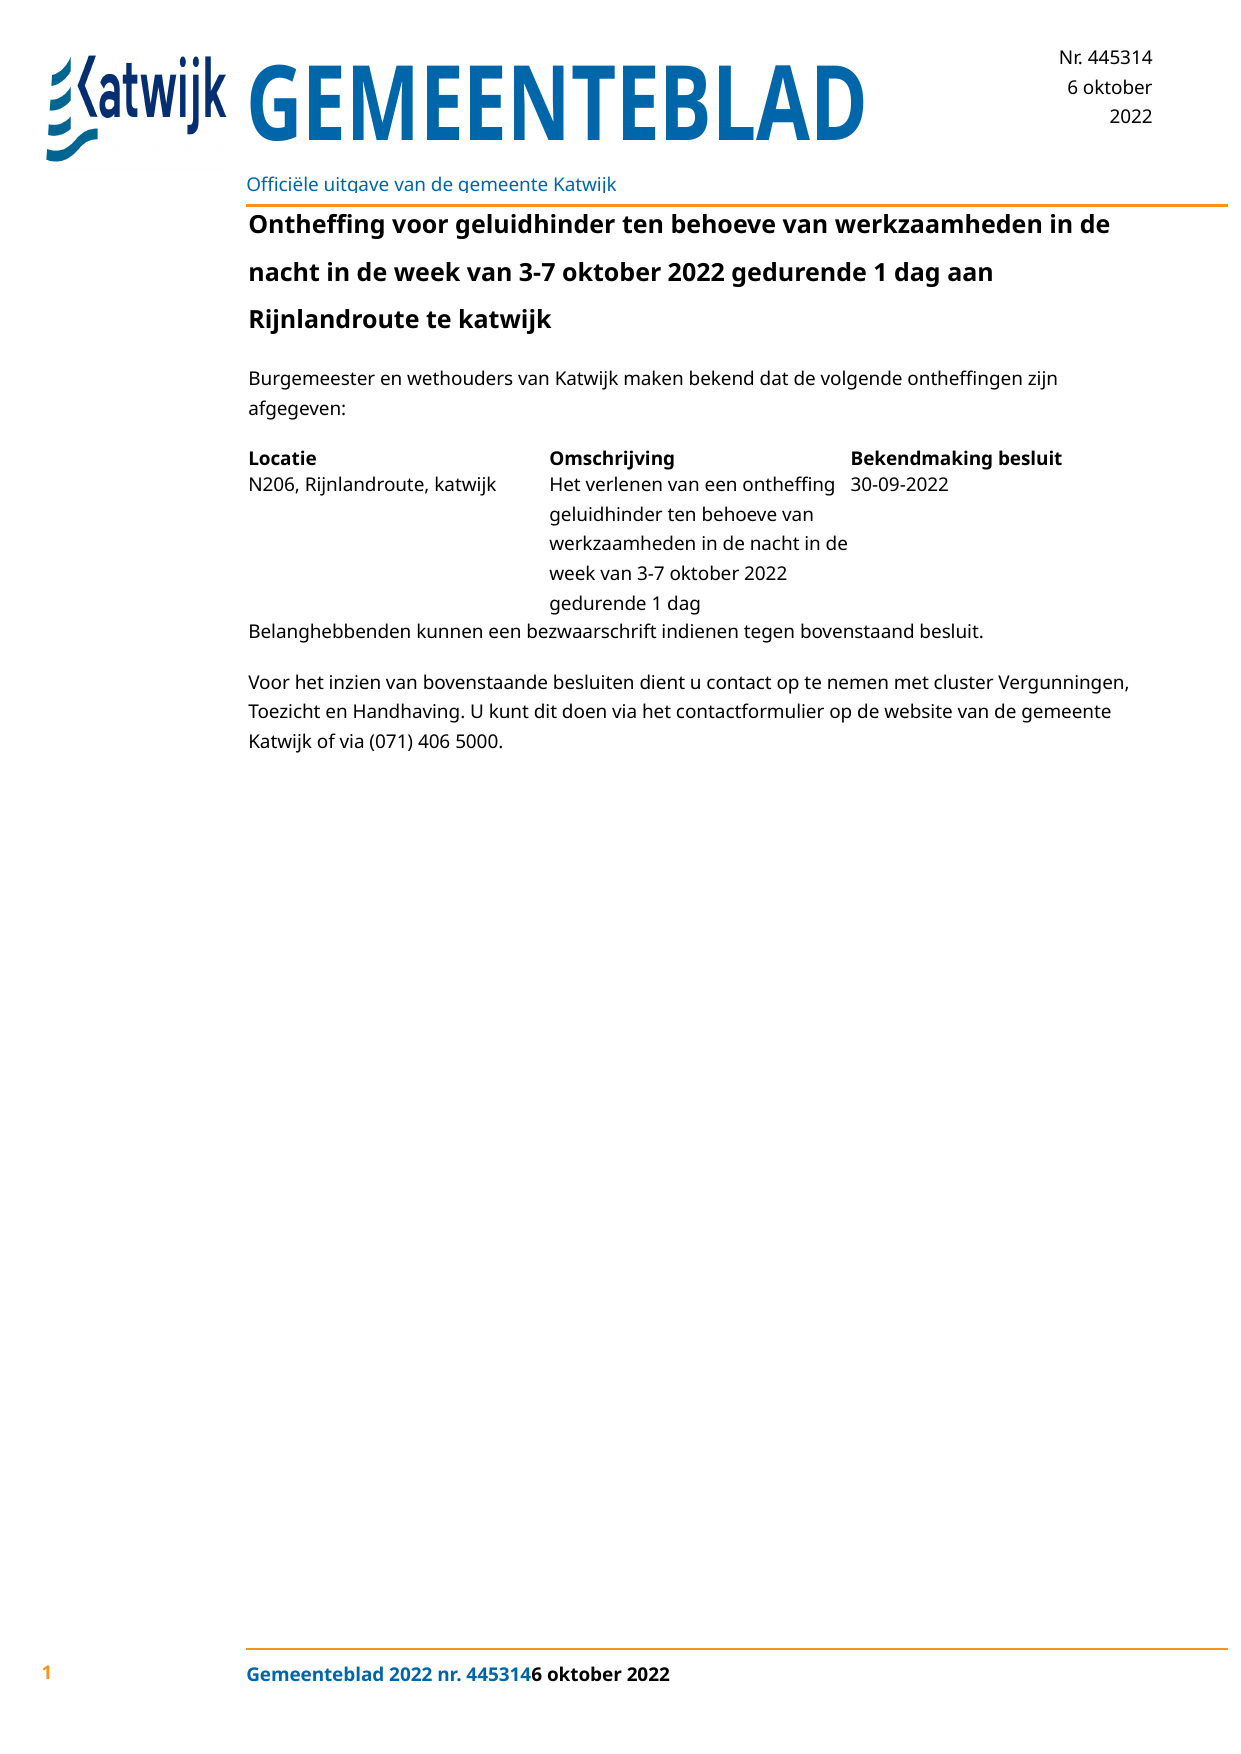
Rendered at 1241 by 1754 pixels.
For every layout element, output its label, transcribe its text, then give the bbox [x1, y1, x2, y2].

table_header Locatie [248, 446, 549, 471]
text Burgemeester en wethouders van Katwijk maken bekend dat de volgende ontheffingen zijn afgegeven: [248, 366, 1152, 421]
table_header Omschrijving [549, 446, 850, 471]
text Ontheffing voor geluidhinder ten behoeve van werkzaamheden in de nacht in de week van 3-7 oktober 2022 gedurende 1 dag aan Rijnlandroute te katwijk [248, 207, 1152, 336]
text Voor het inzien van bovenstaande besluiten dient u contact op te nemen met cluster Vergunningen, Toezicht en Handhaving. U kunt dit doen via het contactformulier op de website van de gemeente Katwijk of via (071) 406 5000. [248, 669, 1152, 754]
picture [41, 47, 231, 172]
table_cell Het verlenen van een ontheffing geluidhinder ten behoeve van werkzaamheden in de nacht in de week van 3-7 oktober 2022 gedurende 1 dag [549, 471, 850, 615]
table_cell 30-09-2022 [850, 471, 1152, 615]
table_cell N206, Rijnlandroute, katwijk [248, 471, 549, 615]
table_header Bekendmaking besluit [850, 446, 1152, 471]
text Belanghebbenden kunnen een bezwaarschrift indienen tegen bovenstaand besluit. [248, 619, 1152, 644]
